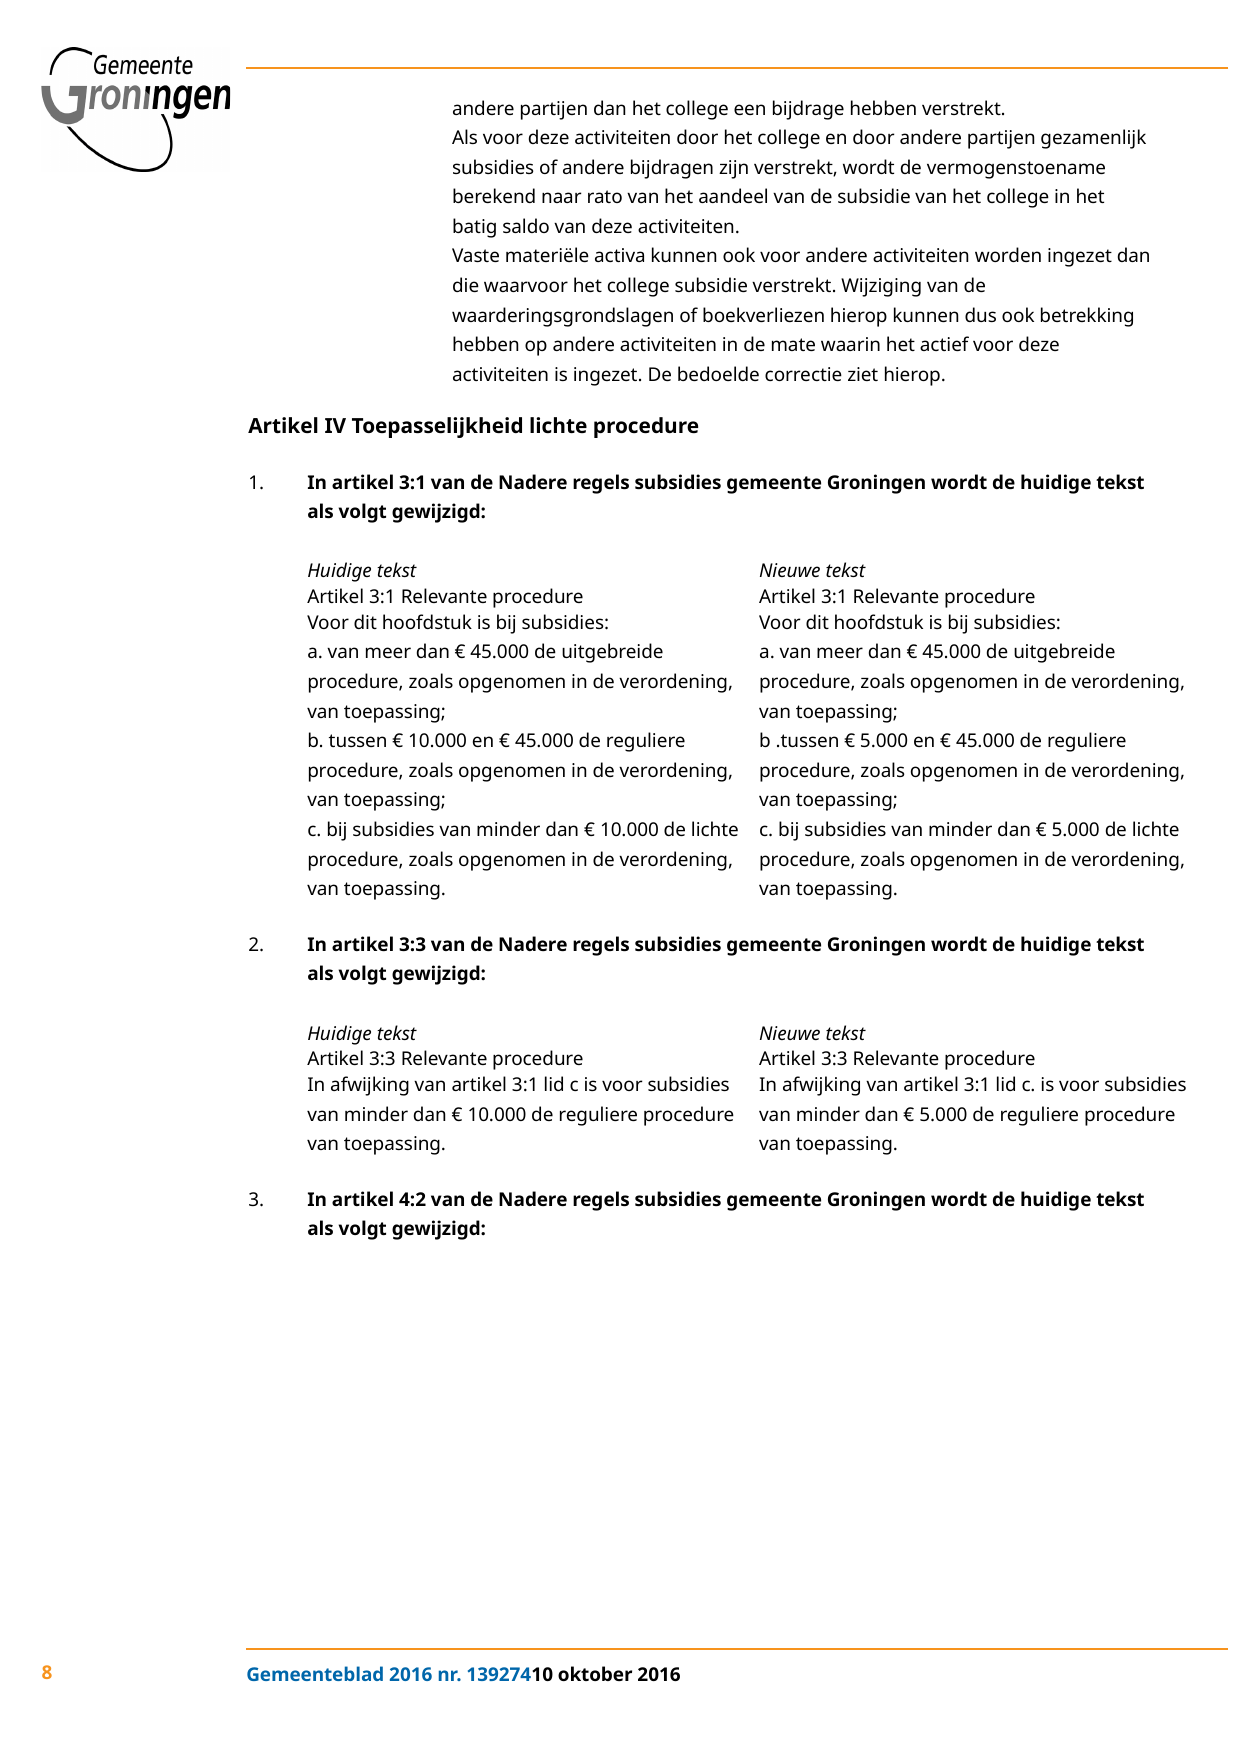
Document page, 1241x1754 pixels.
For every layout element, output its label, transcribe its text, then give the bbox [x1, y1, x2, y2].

table_header Huidige tekst [307, 558, 759, 583]
table_cell Artikel 3:1 Relevante procedure [307, 584, 759, 609]
list In artikel 4:2 van de Nadere regels subsidies gemeente Groningen wordt de huidige tekst als volgt gewijzigd: [248, 1186, 1152, 1241]
table_cell Voor dit hoofdstuk is bij subsidies: a. van meer dan € 45.000 de uitgebreide procedure, zoals opgenomen in de verordening, van toepassing; b .tussen € 5.000 en € 45.000 de reguliere procedure, zoals opgenomen in de verordening, van toepassing; c. bij subsidies van minder dan € 5.000 de lichte procedure, zoals opgenomen in de verordening, van toepassing. [759, 609, 1211, 901]
table_cell In afwijking van artikel 3:1 lid c is voor subsidies van minder dan € 10.000 de reguliere procedure van toepassing. [307, 1071, 759, 1156]
list In artikel 3:1 van de Nadere regels subsidies gemeente Groningen wordt de huidige tekst als volgt gewijzigd: [248, 469, 1152, 524]
table_cell In afwijking van artikel 3:1 lid c. is voor subsidies van minder dan € 5.000 de reguliere procedure van toepassing. [759, 1071, 1211, 1156]
table_cell Voor dit hoofdstuk is bij subsidies: a. van meer dan € 45.000 de uitgebreide procedure, zoals opgenomen in de verordening, van toepassing; b. tussen € 10.000 en € 45.000 de reguliere procedure, zoals opgenomen in de verordening, van toepassing; c. bij subsidies van minder dan € 10.000 de lichte procedure, zoals opgenomen in de verordening, van toepassing. [307, 609, 759, 901]
table_cell [248, 95, 452, 387]
table_header Nieuwe tekst [759, 558, 1211, 583]
table_cell Artikel 3:3 Relevante procedure [759, 1045, 1211, 1071]
table_header Huidige tekst [307, 1020, 759, 1045]
table_cell andere partijen dan het college een bijdrage hebben verstrekt. Als voor deze activiteiten door het college en door andere partijen gezamenlijk subsidies of andere bijdragen zijn verstrekt, wordt de vermogenstoename berekend naar rato van het aandeel van de subsidie van het college in het batig saldo van deze activiteiten. Vaste materiële activa kunnen ook voor andere activiteiten worden ingezet dan die waarvoor het college subsidie verstrekt. Wijziging van de waarderingsgrondslagen of boekverliezen hierop kunnen dus ook betrekking hebben op andere activiteiten in de mate waarin het actief voor deze activiteiten is ingezet. De bedoelde correctie ziet hierop. [452, 95, 1152, 387]
picture [41, 47, 231, 172]
list In artikel 3:3 van de Nadere regels subsidies gemeente Groningen wordt de huidige tekst als volgt gewijzigd: [248, 931, 1152, 986]
table_header Nieuwe tekst [759, 1020, 1211, 1045]
table_cell Artikel 3:3 Relevante procedure [307, 1045, 759, 1071]
text Artikel IV Toepasselijkheid lichte procedure [248, 411, 1152, 439]
table_cell Artikel 3:1 Relevante procedure [759, 584, 1211, 609]
